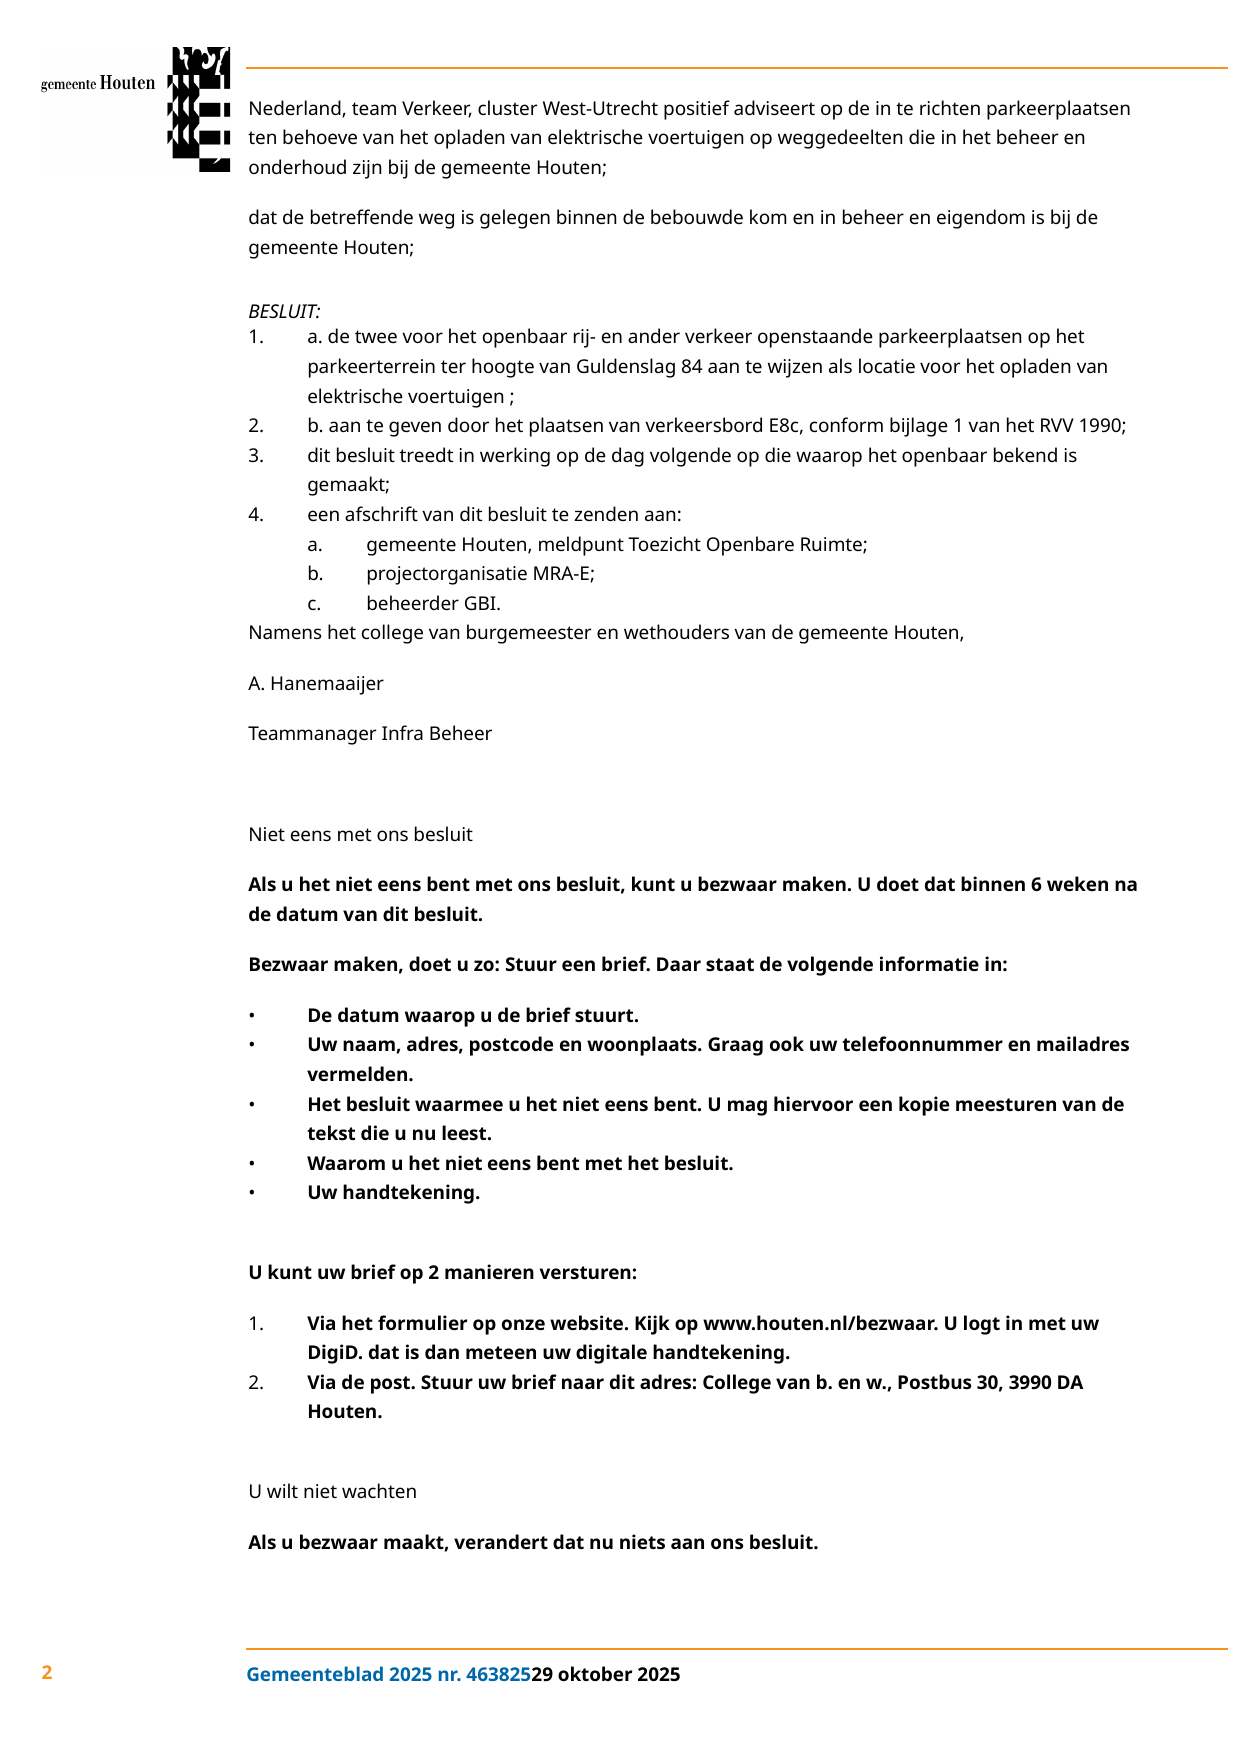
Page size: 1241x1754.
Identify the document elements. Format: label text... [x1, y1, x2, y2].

text Namens het college van burgemeester en wethouders van de gemeente Houten, [248, 619, 1152, 645]
text Als u het niet eens bent met ons besluit, kunt u bezwaar maken. U doet dat binnen 6 weken na de datum van dit besluit. [248, 872, 1152, 927]
list gemeente Houten, meldpunt Toezicht Openbare Ruimte; [307, 531, 1152, 556]
list b. aan te geven door het plaatsen van verkeersbord E8c, conform bijlage 1 van het RVV 1990; [248, 412, 1152, 438]
list een afschrift van dit besluit te zenden aan: [248, 501, 1152, 527]
text Nederland, team Verkeer, cluster West-Utrecht positief adviseert op de in te richten parkeerplaatsen ten behoeve van het opladen van elektrische voertuigen op weggedeelten die in het beheer en onderhoud zijn bij de gemeente Houten; [248, 95, 1152, 180]
list Uw naam, adres, postcode en woonplaats. Graag ook uw telefoonnummer en mailadres vermelden. [248, 1032, 1152, 1087]
text BESLUIT: [248, 298, 1152, 324]
text Als u bezwaar maakt, verandert dat nu niets aan ons besluit. [248, 1529, 1152, 1555]
text U kunt uw brief op 2 manieren versturen: [248, 1259, 1152, 1285]
list dit besluit treedt in werking op de dag volgende op die waarop het openbaar bekend is gemaakt; [248, 442, 1152, 497]
text U wilt niet wachten [248, 1479, 1152, 1504]
text Bezwaar maken, doet u zo: Stuur een brief. Daar staat de volgende informatie in: [248, 952, 1152, 977]
text Teammanager Infra Beheer [248, 720, 1152, 746]
list Waarom u het niet eens bent met het besluit. [248, 1150, 1152, 1176]
list Via het formulier op onze website. Kijk op www.houten.nl/bezwaar. U logt in met uw DigiD. dat is dan meteen uw digitale handtekening. [248, 1310, 1152, 1365]
picture [41, 47, 231, 172]
list a. de twee voor het openbaar rij- en ander verkeer openstaande parkeerplaatsen op het parkeerterrein ter hoogte van Guldenslag 84 aan te wijzen als locatie voor het opladen van elektrische voertuigen ; [248, 324, 1152, 408]
list Uw handtekening. [248, 1179, 1152, 1205]
list De datum waarop u de brief stuurt. [248, 1002, 1152, 1028]
text dat de betreffende weg is gelegen binnen de bebouwde kom en in beheer en eigendom is bij de gemeente Houten; [248, 204, 1152, 260]
list Het besluit waarmee u het niet eens bent. U mag hiervoor een kopie meesturen van de tekst die u nu leest. [248, 1091, 1152, 1146]
text Niet eens met ons besluit [248, 821, 1152, 847]
text A. Hanemaaijer [248, 670, 1152, 696]
list Via de post. Stuur uw brief naar dit adres: College van b. en w., Postbus 30, 3990 DA Houten. [248, 1369, 1152, 1424]
list beheerder GBI. [307, 590, 1152, 616]
list projectorganisatie MRA-E; [307, 560, 1152, 586]
